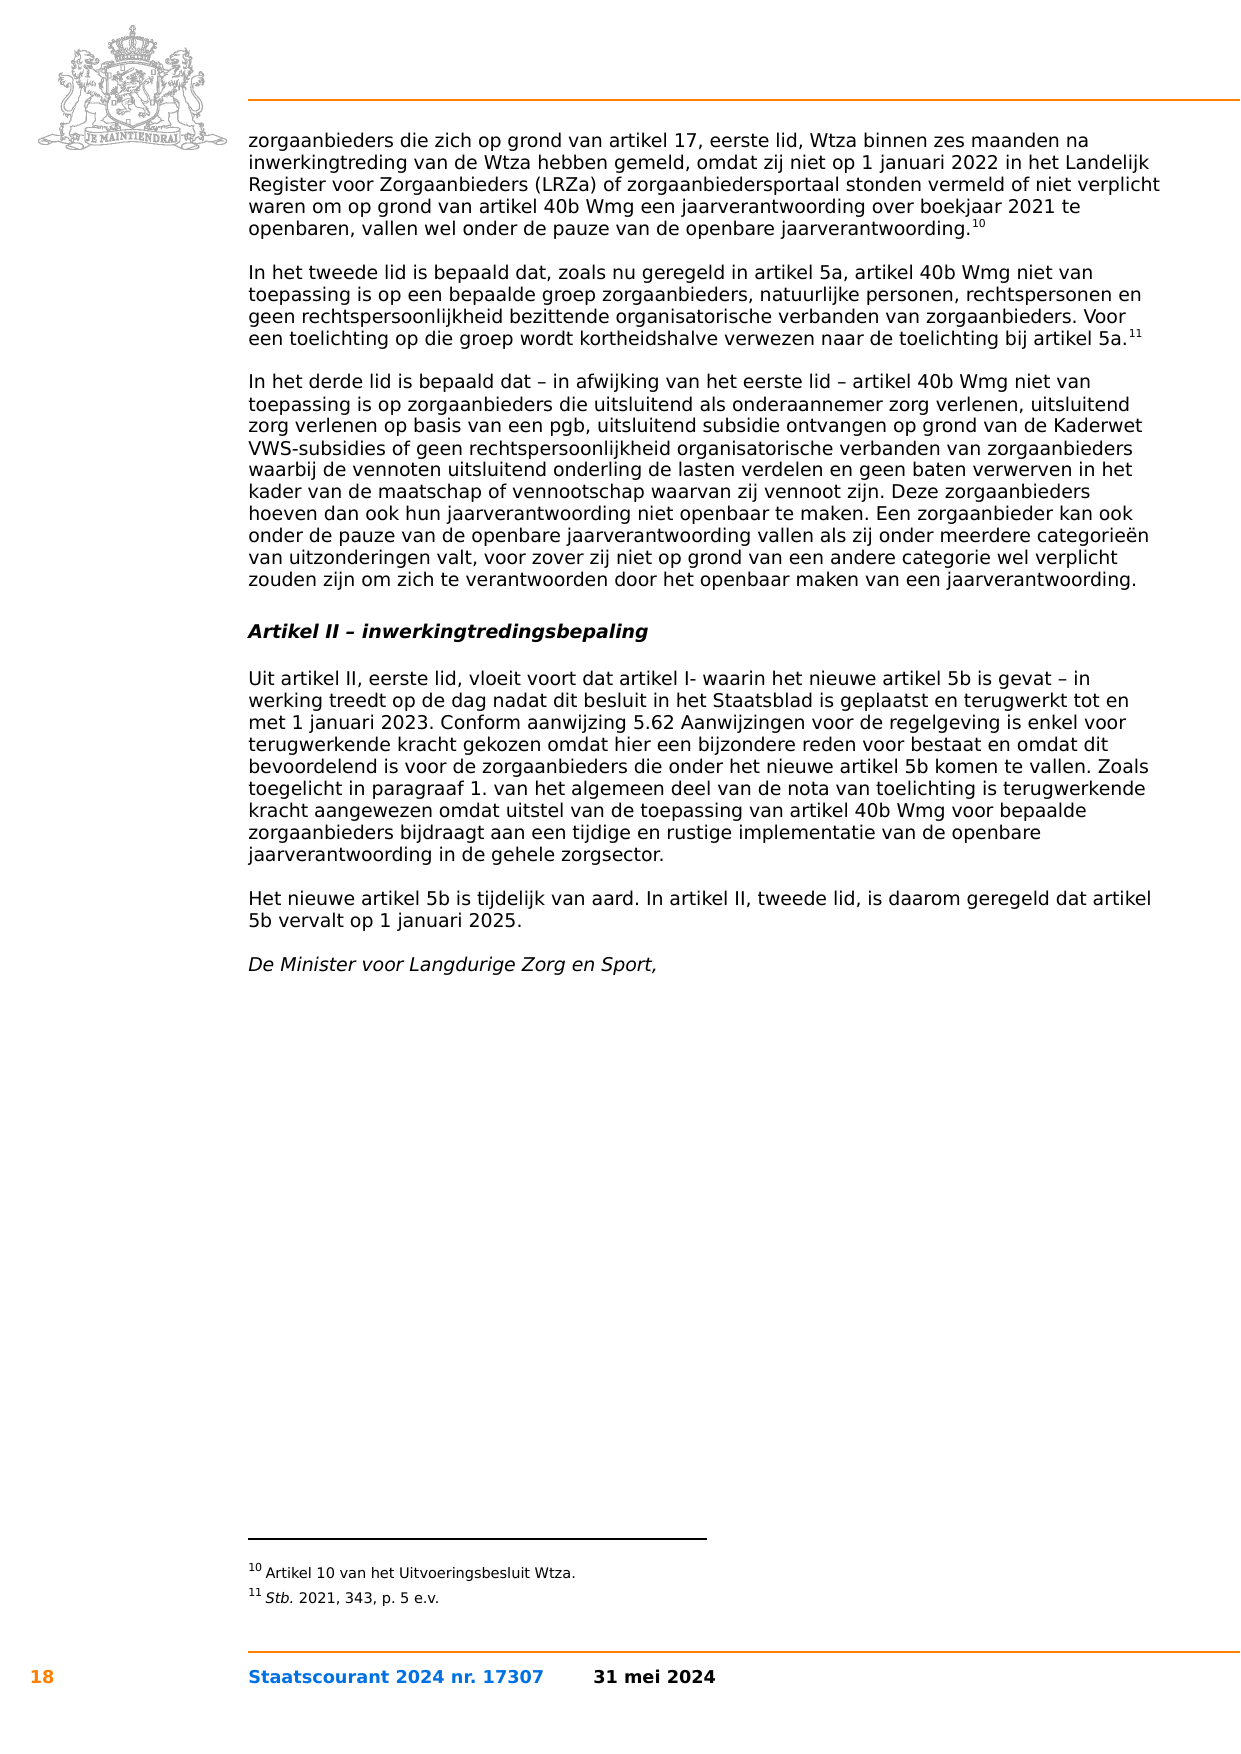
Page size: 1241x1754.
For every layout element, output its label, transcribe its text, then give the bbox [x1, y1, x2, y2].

text zorgaanbieders die zich op grond van artikel 17, eerste lid, Wtza binnen zes maanden na inwerkingtreding van de Wtza hebben gemeld, omdat zij niet op 1 januari 2022 in het Landelijk Register voor Zorgaanbieders (LRZa) of zorgaanbiedersportaal stonden vermeld of niet verplicht waren om op grond van artikel 40b Wmg een jaarverantwoording over boekjaar 2021 te openbaren, vallen wel onder de pauze van de openbare jaarverantwoording. [248, 130, 1163, 240]
text Het nieuwe artikel 5b is tijdelijk van aard. In artikel II, tweede lid, is daarom geregeld dat artikel 5b vervalt op 1 januari 2025. [248, 888, 1163, 932]
text Artikel 10 van het Uitvoeringsbesluit Wtza. [248, 1561, 1163, 1583]
text In het tweede lid is bepaald dat, zoals nu geregeld in artikel 5a, artikel 40b Wmg niet van toepassing is op een bepaalde groep zorgaanbieders, natuurlijke personen, rechtspersonen en geen rechtspersoonlijkheid bezittende organisatorische verbanden van zorgaanbieders. Voor een toelichting op die groep wordt kortheidshalve verwezen naar de toelichting bij artikel 5a. [248, 262, 1163, 349]
text Stb. 2021, 343, p. 5 e.v. [248, 1586, 1163, 1608]
picture [38, 25, 227, 150]
text Uit artikel II, eerste lid, vloeit voort dat artikel I- waarin het nieuwe artikel 5b is gevat – in werking treedt op de dag nadat dit besluit in het Staatsblad is geplaatst en terugwerkt tot en met 1 januari 2023. Conform aanwijzing 5.62 Aanwijzingen voor de regelgeving is enkel voor terugwerkende kracht gekozen omdat hier een bijzondere reden voor bestaat en omdat dit bevoordelend is voor de zorgaanbieders die onder het nieuwe artikel 5b komen te vallen. Zoals toegelicht in paragraaf 1. van het algemeen deel van de nota van toelichting is terugwerkende kracht aangewezen omdat uitstel van de toepassing van artikel 40b Wmg voor bepaalde zorgaanbieders bijdraagt aan een tijdige en rustige implementatie van de openbare jaarverantwoording in de gehele zorgsector. [248, 668, 1163, 866]
subtitle Artikel II – inwerkingtredingsbepaling [248, 621, 1163, 643]
text De Minister voor Langdurige Zorg en Sport, [248, 954, 1163, 976]
text In het derde lid is bepaald dat – in afwijking van het eerste lid – artikel 40b Wmg niet van toepassing is op zorgaanbieders die uitsluitend als onderaannemer zorg verlenen, uitsluitend zorg verlenen op basis van een pgb, uitsluitend subsidie ontvangen op grond van de Kaderwet VWS-subsidies of geen rechtspersoonlijkheid organisatorische verbanden van zorgaanbieders waarbij de vennoten uitsluitend onderling de lasten verdelen en geen baten verwerven in het kader van de maatschap of vennootschap waarvan zij vennoot zijn. Deze zorgaanbieders hoeven dan ook hun jaarverantwoording niet openbaar te maken. Een zorgaanbieder kan ook onder de pauze van de openbare jaarverantwoording vallen als zij onder meerdere categorieën van uitzonderingen valt, voor zover zij niet op grond van een andere categorie wel verplicht zouden zijn om zich te verantwoorden door het openbaar maken van een jaarverantwoording. [248, 371, 1163, 591]
